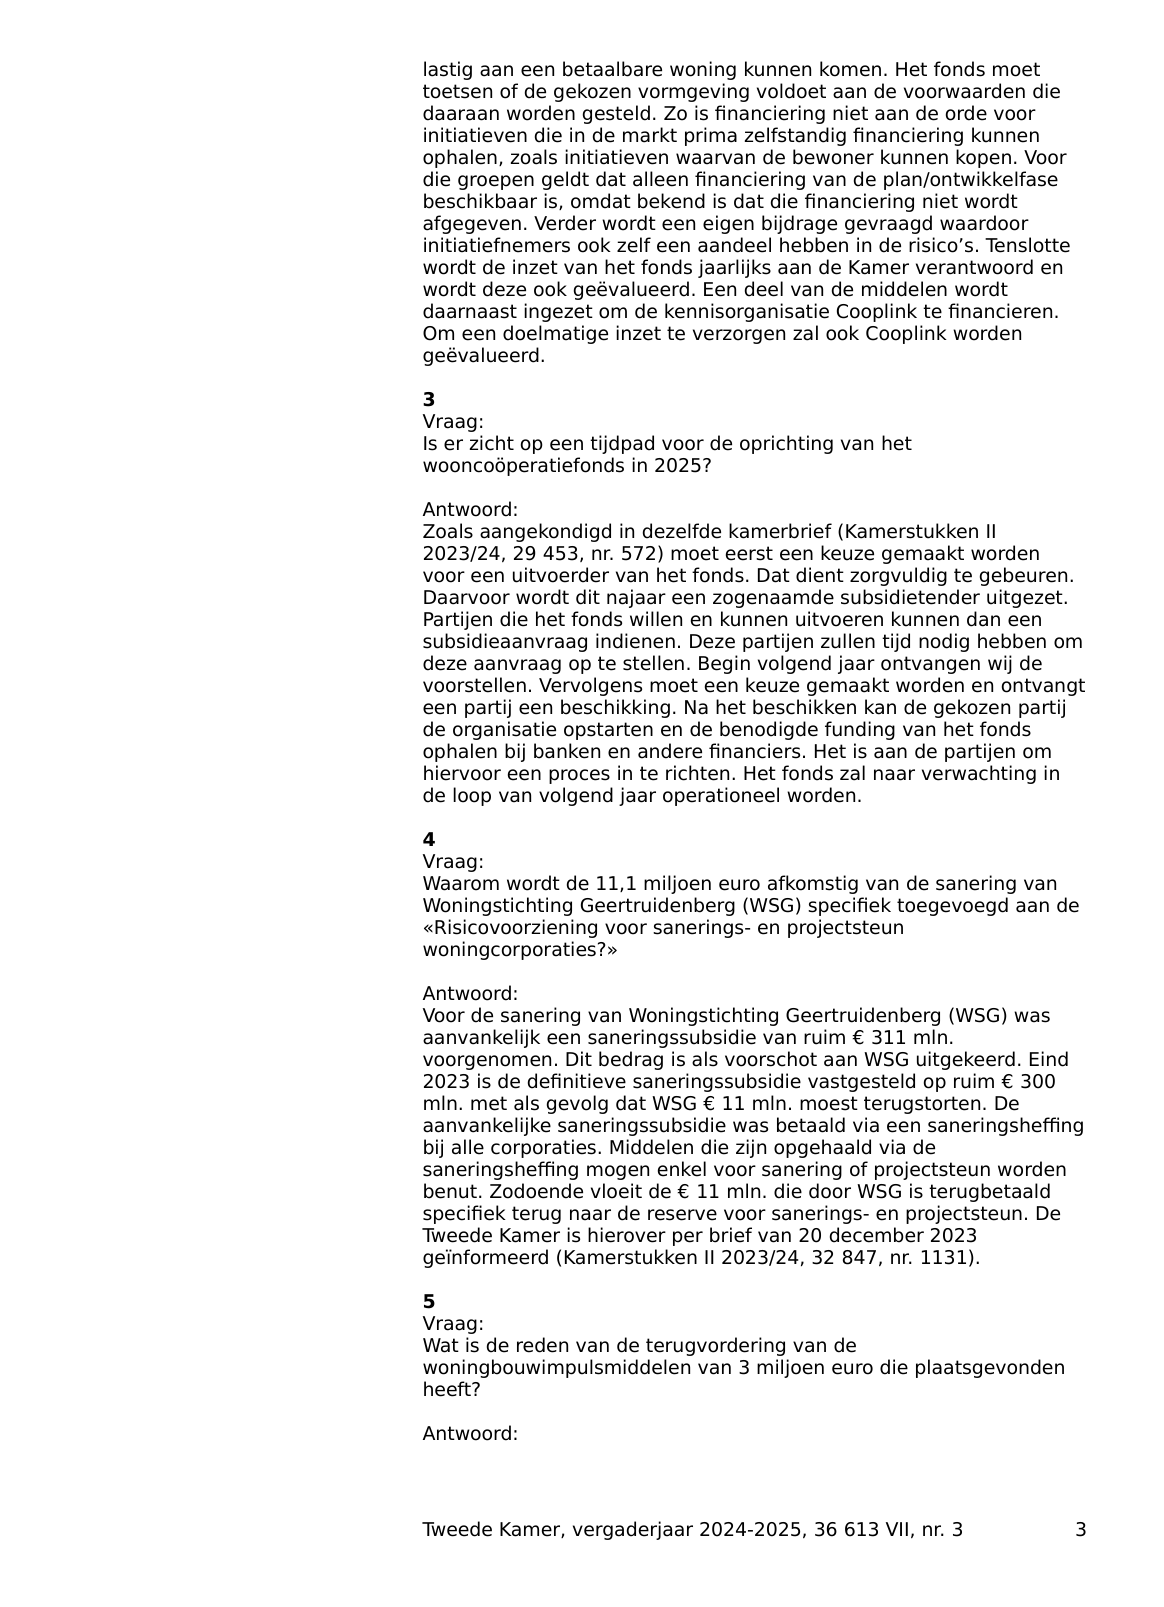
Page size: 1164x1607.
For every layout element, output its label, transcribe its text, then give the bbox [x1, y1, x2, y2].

text 3 [422, 389, 1087, 411]
text 4 [422, 829, 1087, 851]
text lastig aan een betaalbare woning kunnen komen. Het fonds moet toetsen of de gekozen vormgeving voldoet aan de voorwaarden die daaraan worden gesteld. Zo is financiering niet aan de orde voor initiatieven die in de markt prima zelfstandig financiering kunnen ophalen, zoals initiatieven waarvan de bewoner kunnen kopen. Voor die groepen geldt dat alleen financiering van de plan/ontwikkelfase beschikbaar is, omdat bekend is dat die financiering niet wordt afgegeven. Verder wordt een eigen bijdrage gevraagd waardoor initiatiefnemers ook zelf een aandeel hebben in de risico’s. Tenslotte wordt de inzet van het fonds jaarlijks aan de Kamer verantwoord en wordt deze ook geëvalueerd. Een deel van de middelen wordt daarnaast ingezet om de kennisorganisatie Cooplink te financieren. Om een doelmatige inzet te verzorgen zal ook Cooplink worden geëvalueerd. [422, 59, 1087, 367]
text Antwoord: [422, 1423, 1087, 1445]
text Is er zicht op een tijdpad voor de oprichting van het wooncoöperatiefonds in 2025? [422, 433, 1087, 477]
text Voor de sanering van Woningstichting Geertruidenberg (WSG) was aanvankelijk een saneringssubsidie van ruim € 311 mln. voorgenomen. Dit bedrag is als voorschot aan WSG uitgekeerd. Eind 2023 is de definitieve saneringssubsidie vastgesteld op ruim € 300 mln. met als gevolg dat WSG € 11 mln. moest terugstorten. De aanvankelijke saneringssubsidie was betaald via een saneringsheffing bij alle corporaties. Middelen die zijn opgehaald via de saneringsheffing mogen enkel voor sanering of projectsteun worden benut. Zodoende vloeit de € 11 mln. die door WSG is terugbetaald specifiek terug naar de reserve voor sanerings- en projectsteun. De Tweede Kamer is hierover per brief van 20 december 2023 geïnformeerd (Kamerstukken II 2023/24, 32 847, nr. 1131). [422, 1005, 1087, 1269]
text Antwoord: [422, 983, 1087, 1005]
text Vraag: [422, 851, 1087, 873]
text Wat is de reden van de terugvordering van de woningbouwimpulsmiddelen van 3 miljoen euro die plaatsgevonden heeft? [422, 1335, 1087, 1401]
text Vraag: [422, 411, 1087, 433]
text 5 [422, 1291, 1087, 1313]
text Antwoord: [422, 499, 1087, 521]
text Zoals aangekondigd in dezelfde kamerbrief (Kamerstukken II 2023/24, 29 453, nr. 572) moet eerst een keuze gemaakt worden voor een uitvoerder van het fonds. Dat dient zorgvuldig te gebeuren. Daarvoor wordt dit najaar een zogenaamde subsidietender uitgezet. Partijen die het fonds willen en kunnen uitvoeren kunnen dan een subsidieaanvraag indienen. Deze partijen zullen tijd nodig hebben om deze aanvraag op te stellen. Begin volgend jaar ontvangen wij de voorstellen. Vervolgens moet een keuze gemaakt worden en ontvangt een partij een beschikking. Na het beschikken kan de gekozen partij de organisatie opstarten en de benodigde funding van het fonds ophalen bij banken en andere financiers. Het is aan de partijen om hiervoor een proces in te richten. Het fonds zal naar verwachting in de loop van volgend jaar operationeel worden. [422, 521, 1087, 807]
text Waarom wordt de 11,1 miljoen euro afkomstig van de sanering van Woningstichting Geertruidenberg (WSG) specifiek toegevoegd aan de «Risicovoorziening voor sanerings- en projectsteun woningcorporaties?» [422, 873, 1087, 961]
text Vraag: [422, 1313, 1087, 1335]
